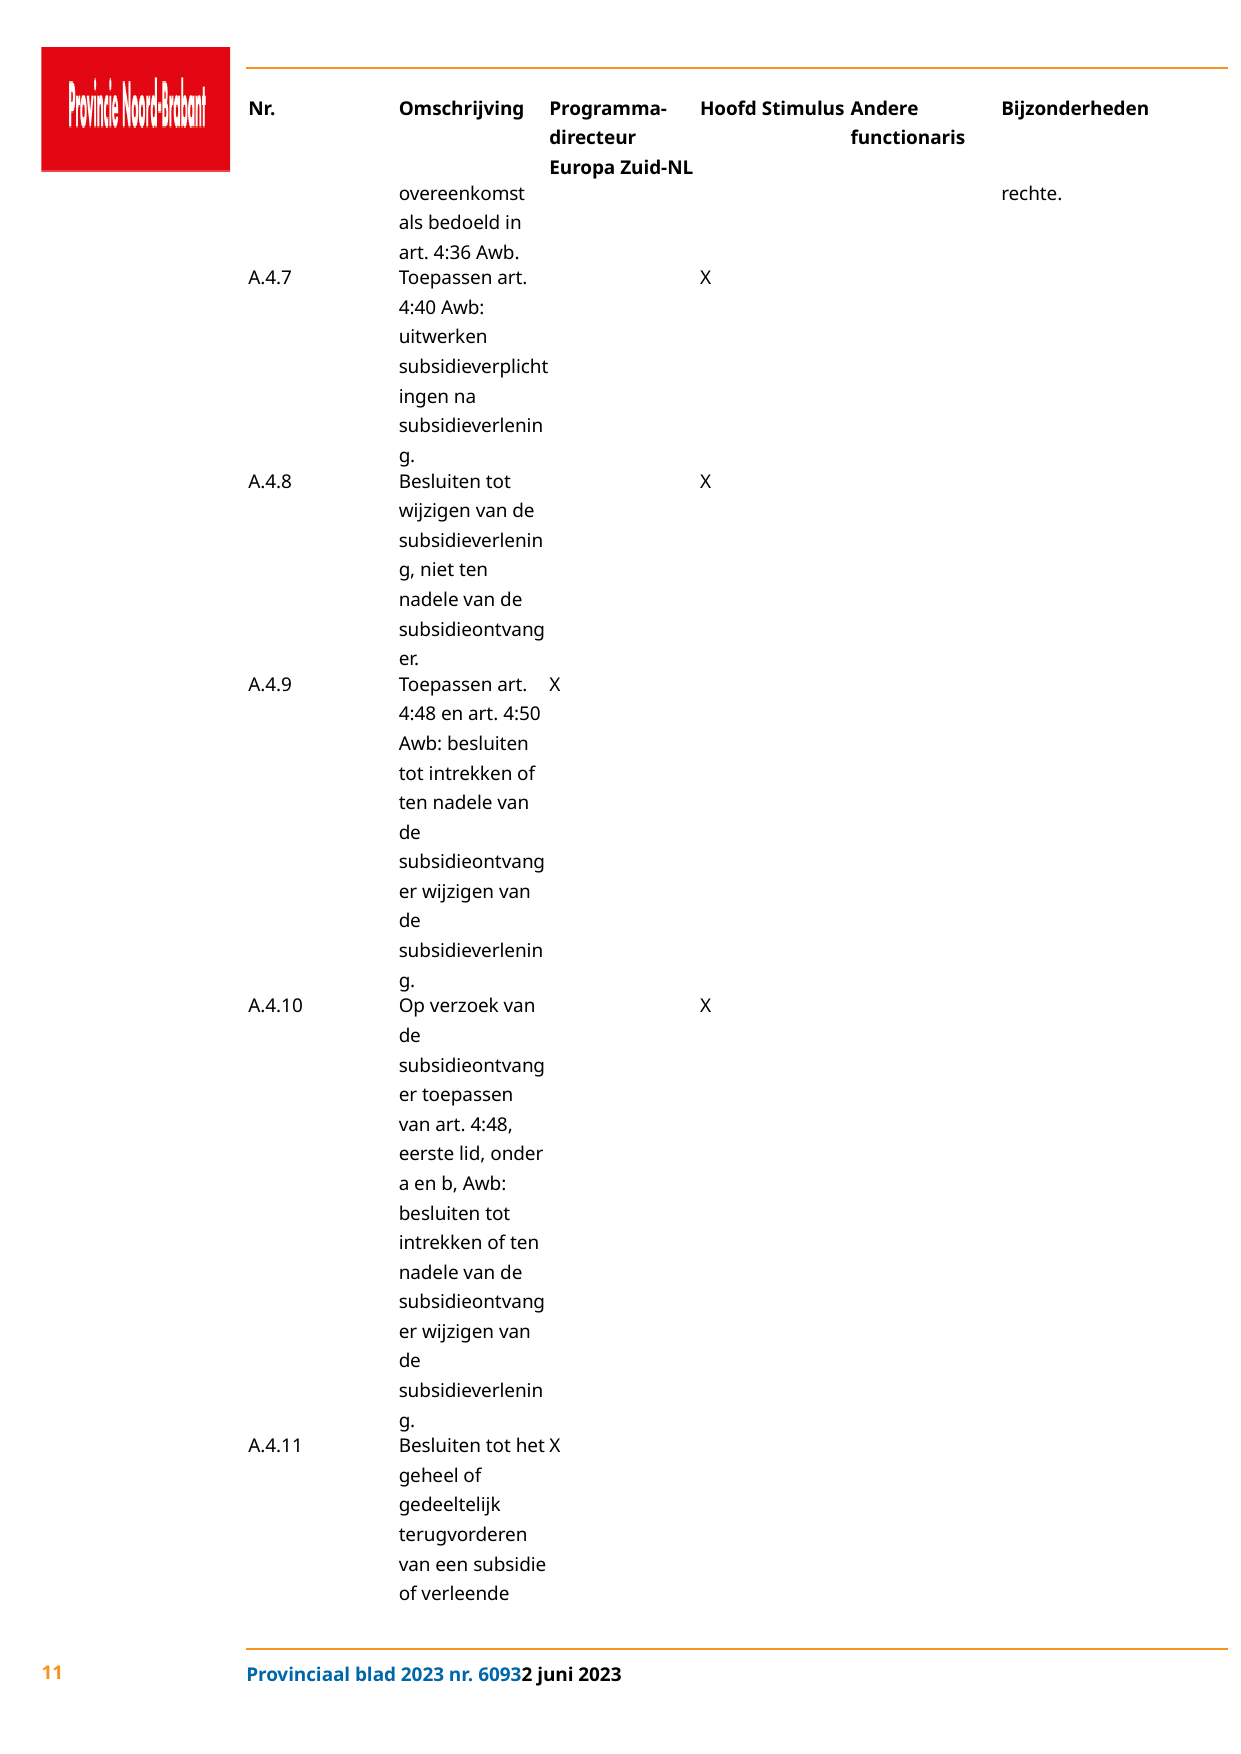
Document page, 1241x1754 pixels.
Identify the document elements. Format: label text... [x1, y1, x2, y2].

table_header Omschrijving [399, 95, 549, 180]
table_cell A.4.8 [248, 468, 398, 671]
table_cell [1001, 671, 1152, 993]
table_cell [700, 180, 850, 264]
table_cell Besluiten tot het geheel of gedeeltelijk terugvorderen van een subsidie of verleende [399, 1433, 549, 1606]
table_cell rechte. [1001, 180, 1152, 264]
table_cell A.4.11 [248, 1433, 398, 1606]
table_cell [248, 180, 398, 264]
table_cell overeenkomst als bedoeld in art. 4:36 Awb. [399, 180, 549, 264]
table_cell A.4.9 [248, 671, 398, 993]
table_cell [1001, 265, 1152, 468]
table_cell Toepassen art. 4:48 en art. 4:50 Awb: besluiten tot intrekken of ten nadele van de subsidieontvanger wijzigen van de subsidieverlening. [399, 671, 549, 993]
table_cell X [549, 1433, 700, 1606]
table_cell [850, 1433, 1001, 1606]
table_cell [850, 265, 1001, 468]
table_cell X [700, 265, 850, 468]
table_cell [1001, 468, 1152, 671]
table_cell [1001, 1433, 1152, 1606]
table_cell [850, 180, 1001, 264]
table_cell Op verzoek van de subsidieontvanger toepassen van art. 4:48, eerste lid, onder a en b, Awb: besluiten tot intrekken of ten nadele van de subsidieontvanger wijzigen van de subsidieverlening. [399, 993, 549, 1432]
table_cell Toepassen art. 4:40 Awb: uitwerken subsidieverplichtingen na subsidieverlening. [399, 265, 549, 468]
table_header Programma-directeur Europa Zuid-NL [549, 95, 700, 180]
table_cell [850, 671, 1001, 993]
table_cell [549, 993, 700, 1432]
table_cell [850, 993, 1001, 1432]
table_cell [549, 180, 700, 264]
picture [41, 47, 231, 172]
table_header Hoofd Stimulus [700, 95, 850, 180]
table_cell [549, 265, 700, 468]
table_cell X [700, 468, 850, 671]
table_header Nr. [248, 95, 398, 180]
table_cell [700, 1433, 850, 1606]
table_cell A.4.7 [248, 265, 398, 468]
table_header Andere functionaris [850, 95, 1001, 180]
table_cell X [549, 671, 700, 993]
table_cell [1001, 993, 1152, 1432]
table_cell [700, 671, 850, 993]
table_cell X [700, 993, 850, 1432]
table_header Bijzonderheden [1001, 95, 1152, 180]
table_cell [549, 468, 700, 671]
table_cell [850, 468, 1001, 671]
table_cell A.4.10 [248, 993, 398, 1432]
table_cell Besluiten tot wijzigen van de subsidieverlening, niet ten nadele van de subsidieontvanger. [399, 468, 549, 671]
